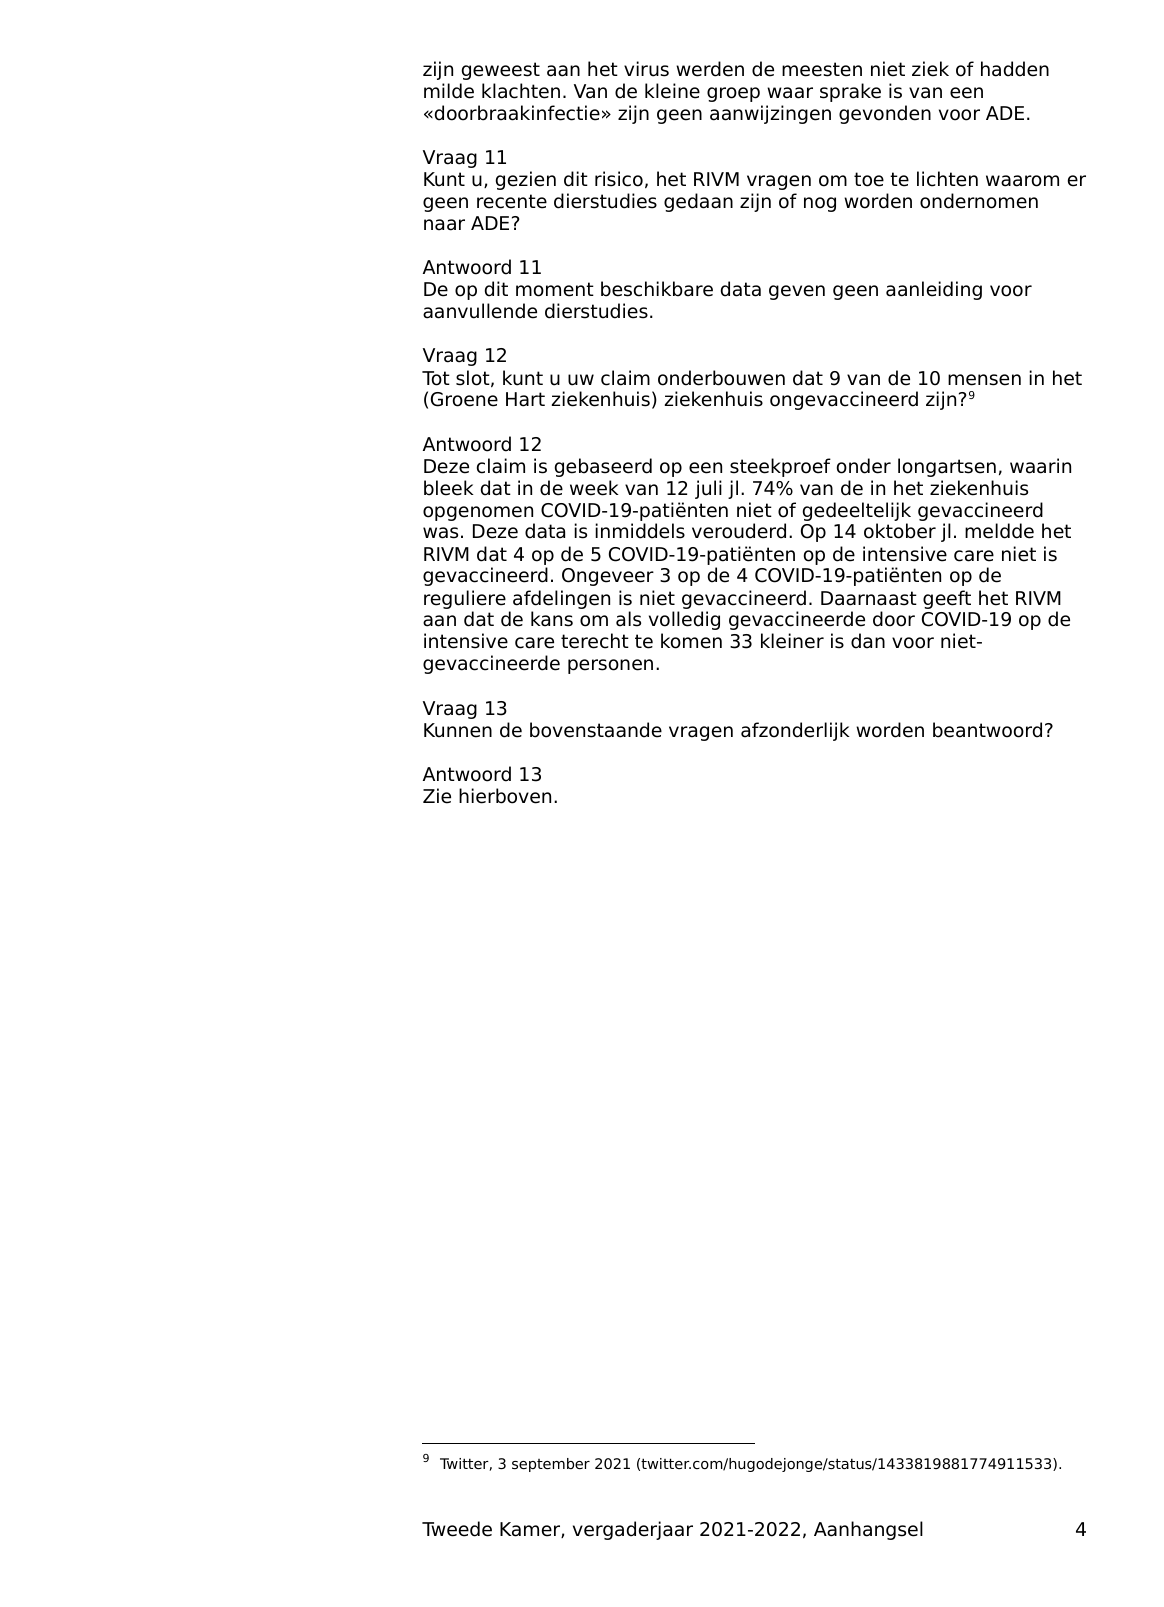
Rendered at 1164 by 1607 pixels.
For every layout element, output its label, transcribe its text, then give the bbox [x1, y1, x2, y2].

text Zie hierboven. [422, 786, 1087, 808]
text Antwoord 12 [422, 433, 1087, 456]
text Deze claim is gebaseerd op een steekproef onder longartsen, waarin bleek dat in de week van 12 juli jl. 74% van de in het ziekenhuis opgenomen COVID-19-patiënten niet of gedeeltelijk gevaccineerd was. Deze data is inmiddels verouderd. Op 14 oktober jl. meldde het RIVM dat 4 op de 5 COVID-19-patiënten op de intensive care niet is gevaccineerd. Ongeveer 3 op de 4 COVID-19-patiënten op de reguliere afdelingen is niet gevaccineerd. Daarnaast geeft het RIVM aan dat de kans om als volledig gevaccineerde door COVID-19 op de intensive care terecht te komen 33 kleiner is dan voor niet-gevaccineerde personen. [422, 456, 1087, 675]
text Vraag 11 [422, 147, 1087, 169]
text Antwoord 11 [422, 257, 1087, 279]
text Kunnen de bovenstaande vragen afzonderlijk worden beantwoord? [422, 719, 1087, 741]
text Twitter, 3 september 2021 (twitter.com/hugodejonge/status/1433819881774911533). [422, 1452, 1087, 1474]
text Vraag 12 [422, 345, 1087, 367]
text Antwoord 13 [422, 764, 1087, 786]
text Kunt u, gezien dit risico, het RIVM vragen om toe te lichten waarom er geen recente dierstudies gedaan zijn of nog worden ondernomen naar ADE? [422, 169, 1087, 235]
text Tot slot, kunt u uw claim onderbouwen dat 9 van de 10 mensen in het (Groene Hart ziekenhuis) ziekenhuis ongevaccineerd zijn? [422, 367, 1087, 411]
text Vraag 13 [422, 697, 1087, 719]
text zijn geweest aan het virus werden de meesten niet ziek of hadden milde klachten. Van de kleine groep waar sprake is van een «doorbraakinfectie» zijn geen aanwijzingen gevonden voor ADE. [422, 59, 1087, 125]
text De op dit moment beschikbare data geven geen aanleiding voor aanvullende dierstudies. [422, 279, 1087, 323]
